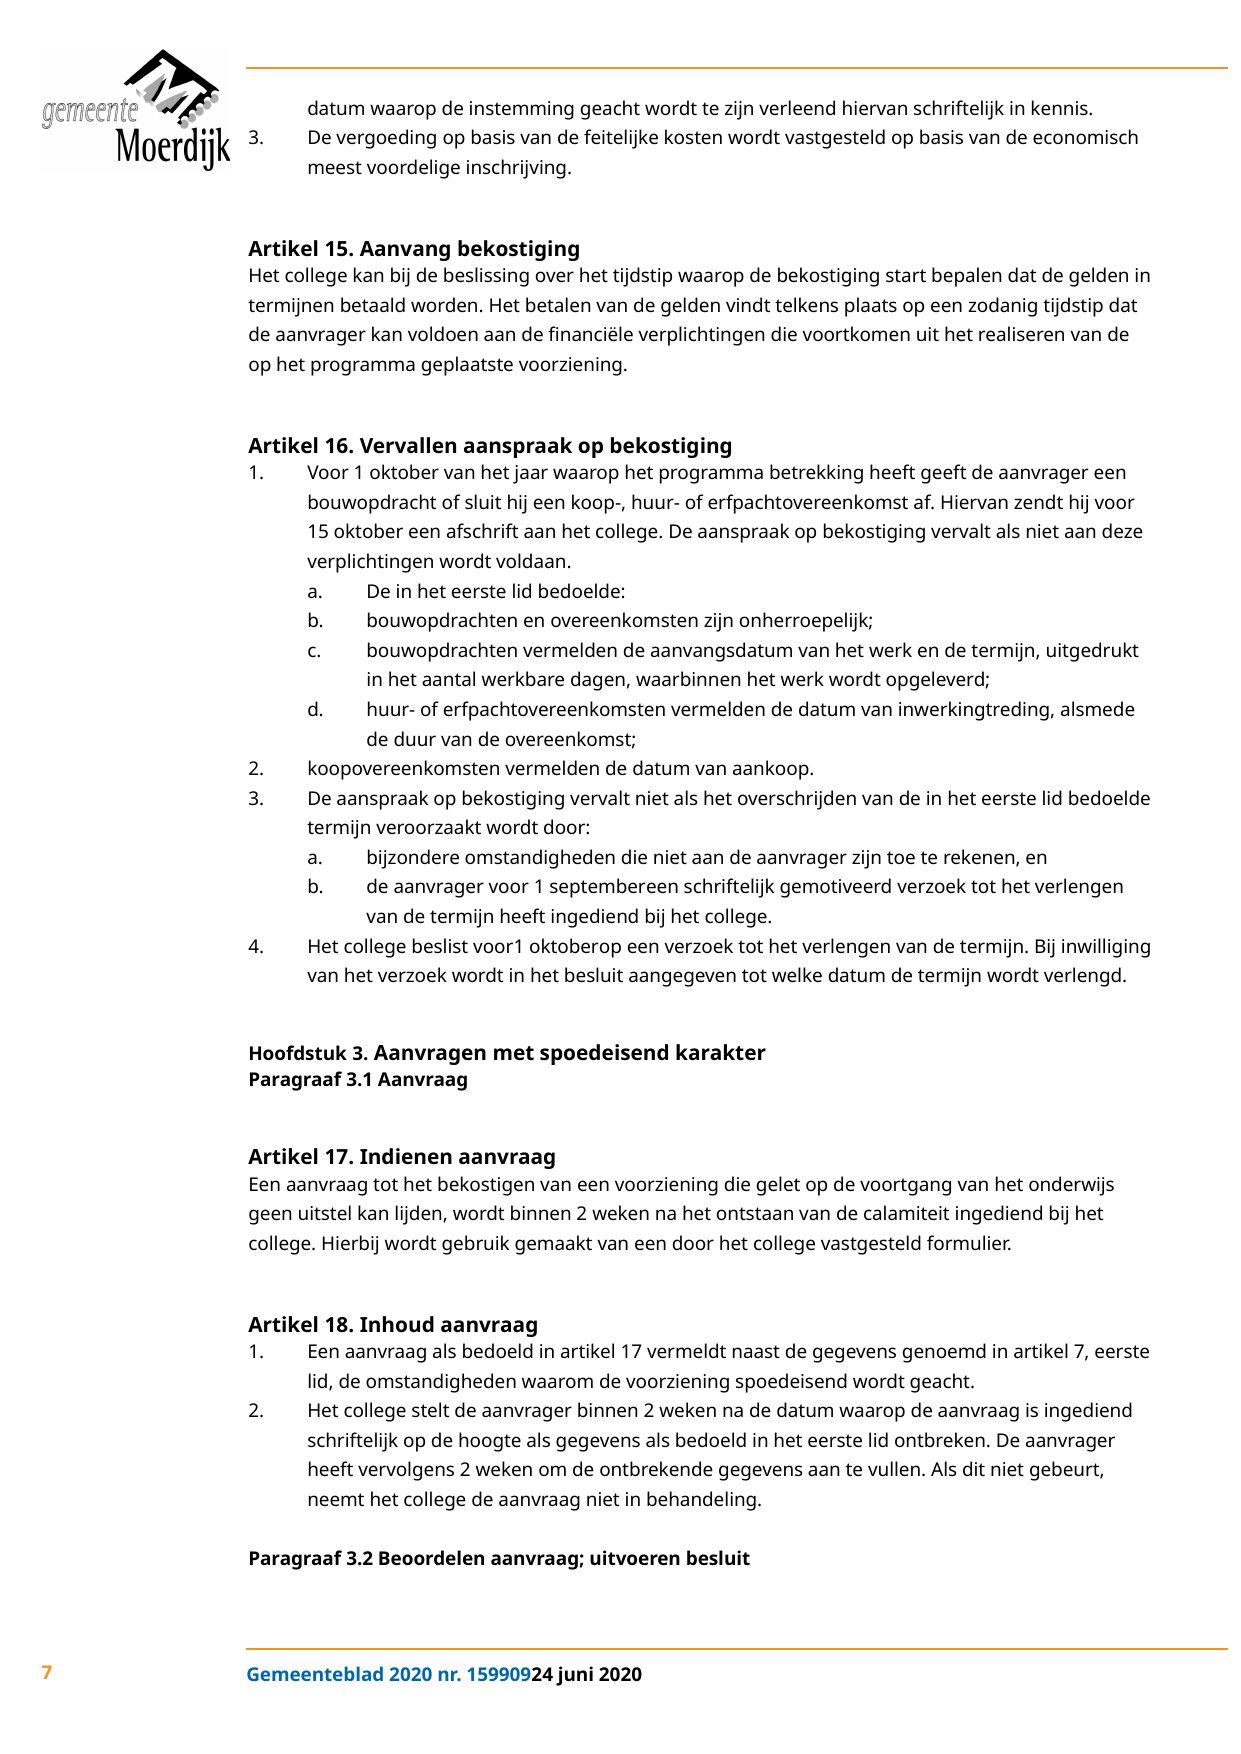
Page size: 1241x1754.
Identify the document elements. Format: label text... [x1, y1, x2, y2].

list Voor 1 oktober van het jaar waarop het programma betrekking heeft geeft de aanvrager een bouwopdracht of sluit hij een koop-, huur- of erfpachtovereenkomst af. Hiervan zendt hij voor 15 oktober een afschrift aan het college. De aanspraak op bekostiging vervalt als niet aan deze verplichtingen wordt voldaan. [248, 459, 1152, 574]
list huur- of erfpachtovereenkomsten vermelden de datum van inwerkingtreding, alsmede de duur van de overeenkomst; [307, 696, 1152, 752]
text Artikel 15. Aanvang bekostiging [248, 234, 1152, 262]
text Artikel 16. Vervallen aanspraak op bekostiging [248, 431, 1152, 459]
list de aanvrager voor 1 septembereen schriftelijk gemotiveerd verzoek tot het verlengen van de termijn heeft ingediend bij het college. [307, 874, 1152, 929]
text Hoofdstuk 3. Aanvragen met spoedeisend karakter [248, 1038, 1152, 1066]
text Artikel 18. Inhoud aanvraag [248, 1310, 1152, 1338]
list koopovereenkomsten vermelden de datum van aankoop. [248, 755, 1152, 781]
list De aanspraak op bekostiging vervalt niet als het overschrijden van de in het eerste lid bedoelde termijn veroorzaakt wordt door: [248, 785, 1152, 840]
list datum waarop de instemming geacht wordt te zijn verleend hiervan schriftelijk in kennis. [248, 95, 1152, 121]
text Een aanvraag tot het bekostigen van een voorziening die gelet op de voortgang van het onderwijs geen uitstel kan lijden, wordt binnen 2 weken na het ontstaan van de calamiteit ingediend bij het college. Hierbij wordt gebruik gemaakt van een door het college vastgesteld formulier. [248, 1171, 1152, 1256]
list bijzondere omstandigheden die niet aan de aanvrager zijn toe te rekenen, en [307, 844, 1152, 870]
text Artikel 17. Indienen aanvraag [248, 1142, 1152, 1171]
picture [41, 47, 231, 172]
text Paragraaf 3.2 Beoordelen aanvraag; uitvoeren besluit [248, 1545, 1152, 1571]
list Het college beslist voor1 oktoberop een verzoek tot het verlengen van de termijn. Bij inwilliging van het verzoek wordt in het besluit aangegeven tot welke datum de termijn wordt verlengd. [248, 933, 1152, 988]
list bouwopdrachten en overeenkomsten zijn onherroepelijk; [307, 607, 1152, 633]
list bouwopdrachten vermelden de aanvangsdatum van het werk en de termijn, uitgedrukt in het aantal werkbare dagen, waarbinnen het werk wordt opgeleverd; [307, 637, 1152, 692]
text Paragraaf 3.1 Aanvraag [248, 1066, 1152, 1092]
text Het college kan bij de beslissing over het tijdstip waarop de bekostiging start bepalen dat de gelden in termijnen betaald worden. Het betalen van de gelden vindt telkens plaats op een zodanig tijdstip dat de aanvrager kan voldoen aan de financiële verplichtingen die voortkomen uit het realiseren van de op het programma geplaatste voorziening. [248, 262, 1152, 377]
list De in het eerste lid bedoelde: [307, 578, 1152, 604]
list Het college stelt de aanvrager binnen 2 weken na de datum waarop de aanvraag is ingediend schriftelijk op de hoogte als gegevens als bedoeld in het eerste lid ontbreken. De aanvrager heeft vervolgens 2 weken om de ontbrekende gegevens aan te vullen. Als dit niet gebeurt, neemt het college de aanvraag niet in behandeling. [248, 1397, 1152, 1512]
list Een aanvraag als bedoeld in artikel 17 vermeldt naast de gegevens genoemd in artikel 7, eerste lid, de omstandigheden waarom de voorziening spoedeisend wordt geacht. [248, 1338, 1152, 1394]
list De vergoeding op basis van de feitelijke kosten wordt vastgesteld op basis van de economisch meest voordelige inschrijving. [248, 124, 1152, 180]
